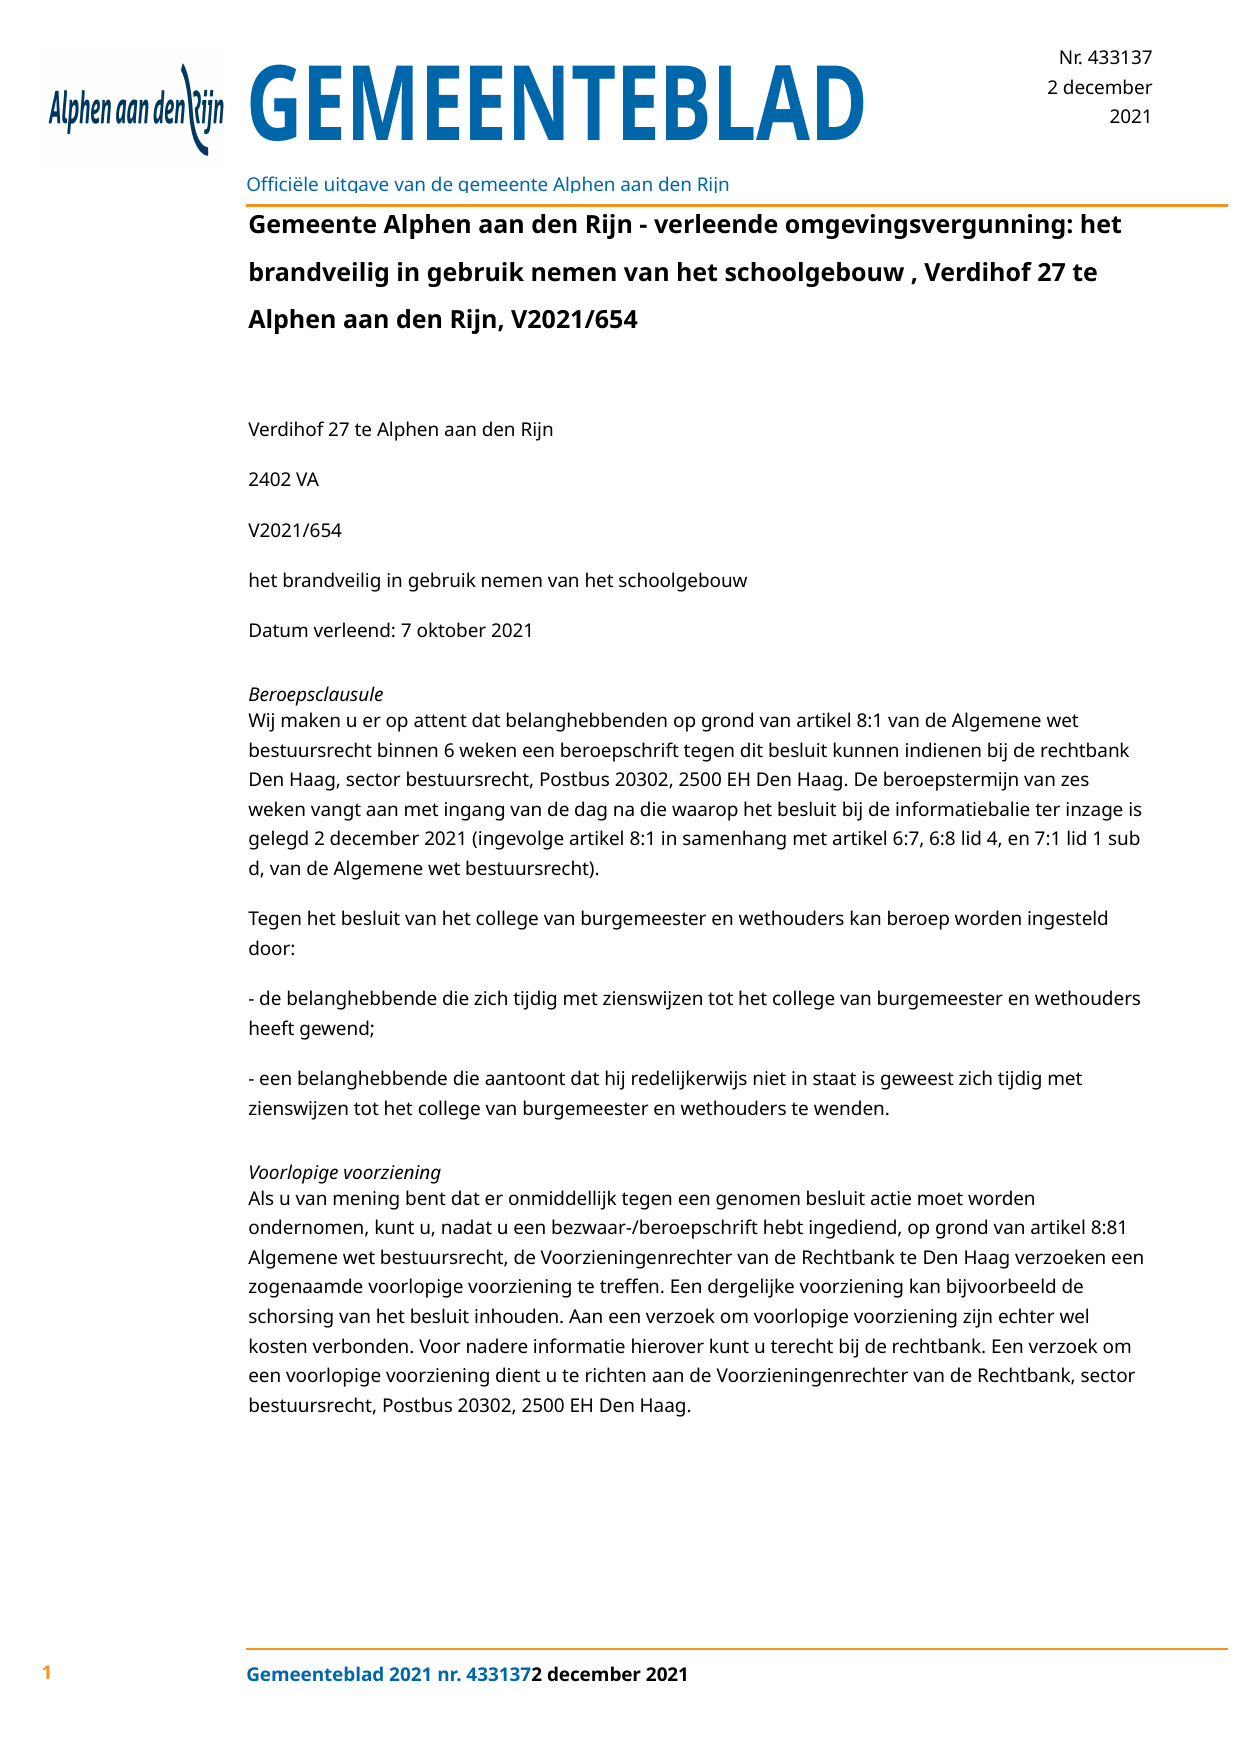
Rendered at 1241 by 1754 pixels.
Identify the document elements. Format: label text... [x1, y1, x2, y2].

text Voorlopige voorziening [248, 1159, 1152, 1185]
picture [41, 47, 231, 172]
text 2402 VA [248, 466, 1152, 492]
text het brandveilig in gebruik nemen van het schoolgebouw [248, 567, 1152, 593]
text Als u van mening bent dat er onmiddellijk tegen een genomen besluit actie moet worden ondernomen, kunt u, nadat u een bezwaar-/beroepschrift hebt ingediend, op grond van artikel 8:81 Algemene wet bestuursrecht, de Voorzieningenrechter van de Rechtbank te Den Haag verzoeken een zogenaamde voorlopige voorziening te treffen. Een dergelijke voorziening kan bijvoorbeeld de schorsing van het besluit inhouden. Aan een verzoek om voorlopige voorziening zijn echter wel kosten verbonden. Voor nadere informatie hierover kunt u terecht bij de rechtbank. Een verzoek om een voorlopige voorziening dient u te richten aan de Voorzieningenrechter van de Rechtbank, sector bestuursrecht, Postbus 20302, 2500 EH Den Haag. [248, 1185, 1152, 1418]
text V2021/654 [248, 517, 1152, 542]
text Datum verleend: 7 oktober 2021 [248, 618, 1152, 643]
text Verdihof 27 te Alphen aan den Rijn [248, 416, 1152, 442]
text Wij maken u er op attent dat belanghebbenden op grond van artikel 8:1 van de Algemene wet bestuursrecht binnen 6 weken een beroepschrift tegen dit besluit kunnen indienen bij de rechtbank Den Haag, sector bestuursrecht, Postbus 20302, 2500 EH Den Haag. De beroepstermijn van zes weken vangt aan met ingang van de dag na die waarop het besluit bij de informatiebalie ter inzage is gelegd 2 december 2021 (ingevolge artikel 8:1 in samenhang met artikel 6:7, 6:8 lid 4, en 7:1 lid 1 sub d, van de Algemene wet bestuursrecht). [248, 707, 1152, 881]
text Gemeente Alphen aan den Rijn - verleende omgevingsvergunning: het brandveilig in gebruik nemen van het schoolgebouw , Verdihof 27 te Alphen aan den Rijn, V2021/654 [248, 207, 1152, 336]
text - de belanghebbende die zich tijdig met zienswijzen tot het college van burgemeester en wethouders heeft gewend; [248, 986, 1152, 1041]
text Beroepsclausule [248, 682, 1152, 707]
text - een belanghebbende die aantoont dat hij redelijkerwijs niet in staat is geweest zich tijdig met zienswijzen tot het college van burgemeester en wethouders te wenden. [248, 1066, 1152, 1121]
text Tegen het besluit van het college van burgemeester en wethouders kan beroep worden ingesteld door: [248, 906, 1152, 961]
